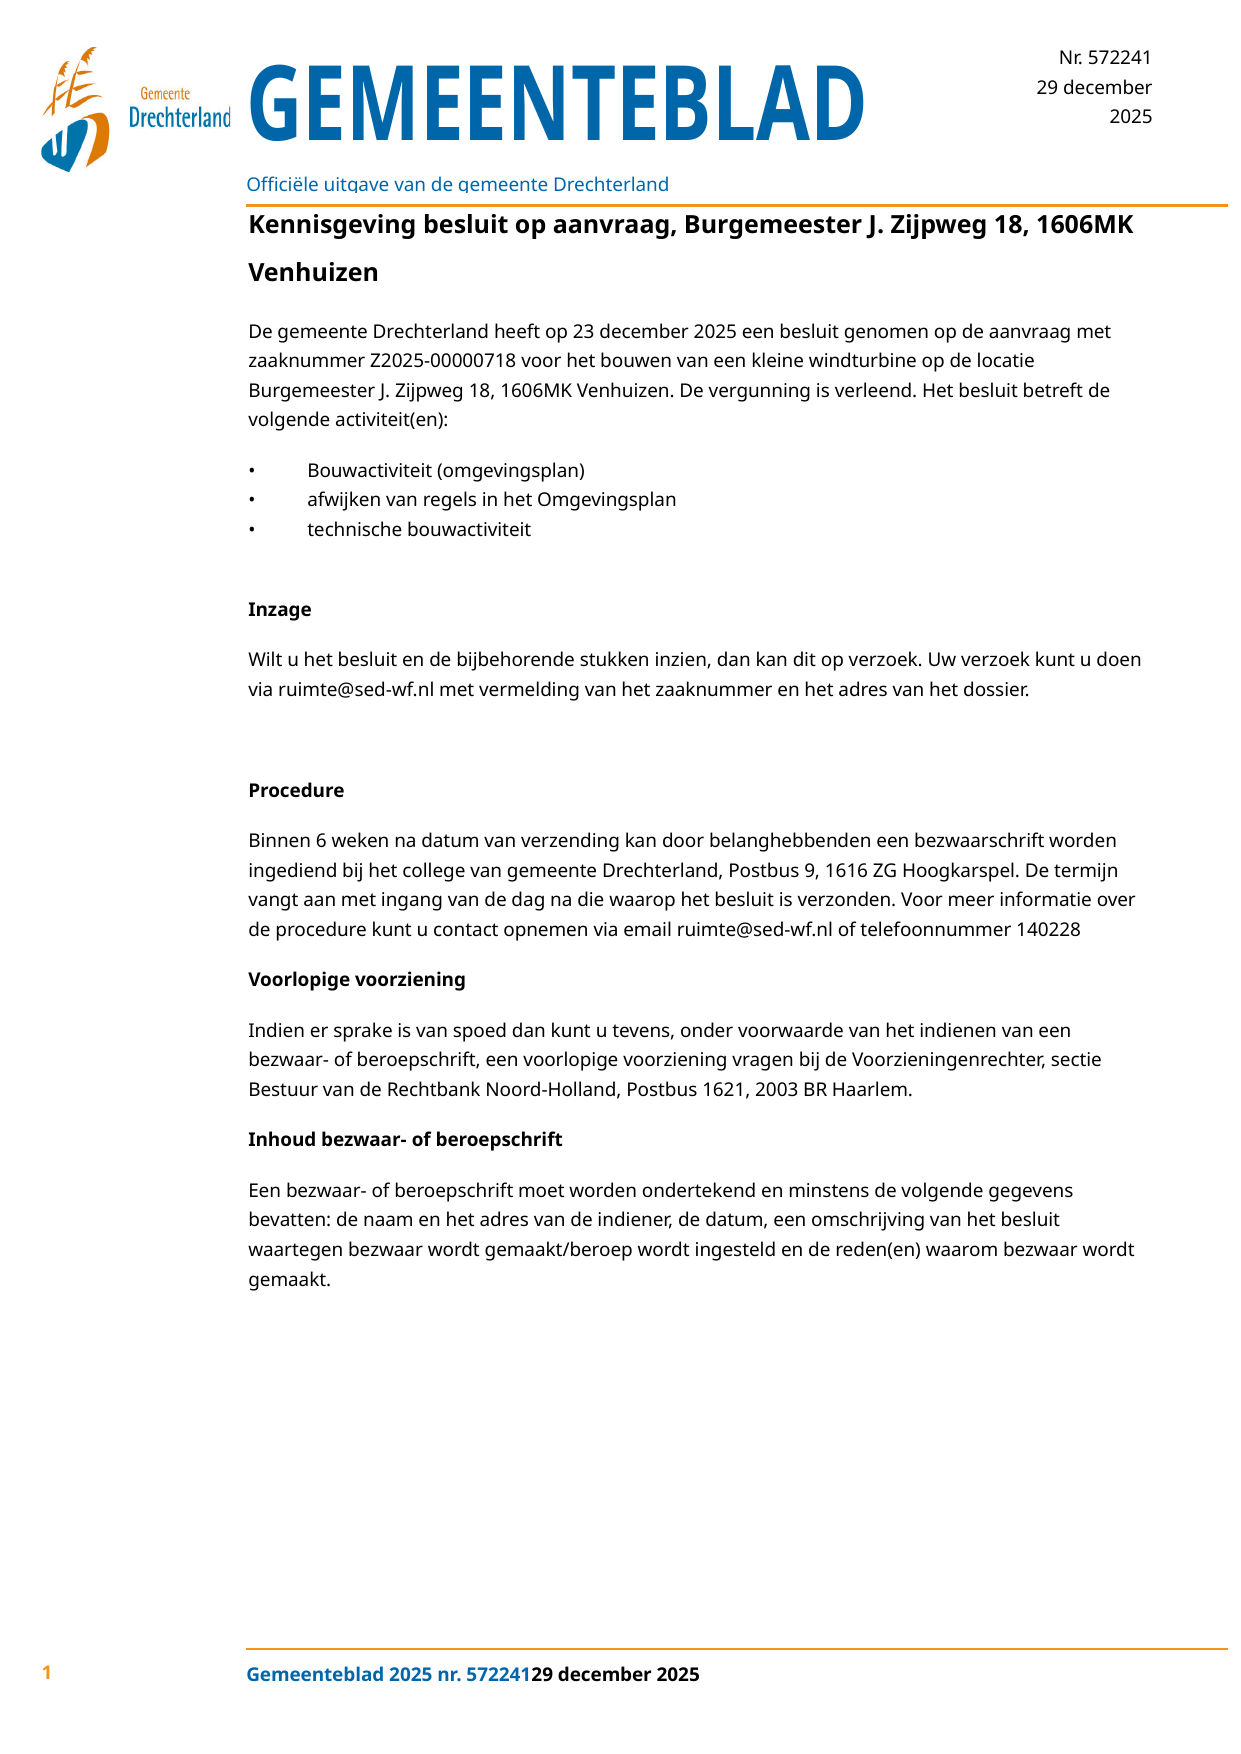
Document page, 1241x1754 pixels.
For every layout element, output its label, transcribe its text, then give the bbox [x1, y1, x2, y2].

list Bouwactiviteit (omgevingsplan) [248, 457, 1152, 483]
picture [226, 115, 231, 124]
text Procedure [248, 777, 1152, 803]
picture [41, 158, 64, 172]
list technische bouwactiviteit [248, 516, 1152, 542]
text Kennisgeving besluit op aanvraag, Burgemeester J. Zijpweg 18, 1606MK Venhuizen [248, 207, 1152, 288]
list afwijken van regels in het Omgevingsplan [248, 487, 1152, 512]
text Inzage [248, 596, 1152, 622]
text Inhoud bezwaar- of beroepschrift [248, 1127, 1152, 1152]
text De gemeente Drechterland heeft op 23 december 2025 een besluit genomen op de aanvraag met zaaknummer Z2025-00000718 voor het bouwen van een kleine windturbine op de locatie Burgemeester J. Zijpweg 18, 1606MK Venhuizen. De vergunning is verleend. Het besluit betreft de volgende activiteit(en): [248, 318, 1152, 432]
picture [41, 47, 231, 172]
text Binnen 6 weken na datum van verzending kan door belanghebbenden een bezwaarschrift worden ingediend bij het college van gemeente Drechterland, Postbus 9, 1616 ZG Hoogkarspel. De termijn vangt aan met ingang van de dag na die waarop het besluit is verzonden. Voor meer informatie over de procedure kunt u contact opnemen via email ruimte@sed-wf.nl of telefoonnummer 140228 [248, 827, 1152, 942]
text Een bezwaar- of beroepschrift moet worden ondertekend en minstens de volgende gegevens bevatten: de naam en het adres van de indiener, de datum, een omschrijving van het besluit waartegen bezwaar wordt gemaakt/beroep wordt ingesteld en de reden(en) waarom bezwaar wordt gemaakt. [248, 1177, 1152, 1292]
text Indien er sprake is van spoed dan kunt u tevens, onder voorwaarde van het indienen van een bezwaar- of beroepschrift, een voorlopige voorziening vragen bij de Voorzieningenrechter, sectie Bestuur van de Rechtbank Noord-Holland, Postbus 1621, 2003 BR Haarlem. [248, 1017, 1152, 1102]
text Voorlopige voorziening [248, 967, 1152, 992]
text Wilt u het besluit en de bijbehorende stukken inzien, dan kan dit op verzoek. Uw verzoek kunt u doen via ruimte@sed-wf.nl met vermelding van het zaaknummer en het adres van het dossier. [248, 647, 1152, 702]
